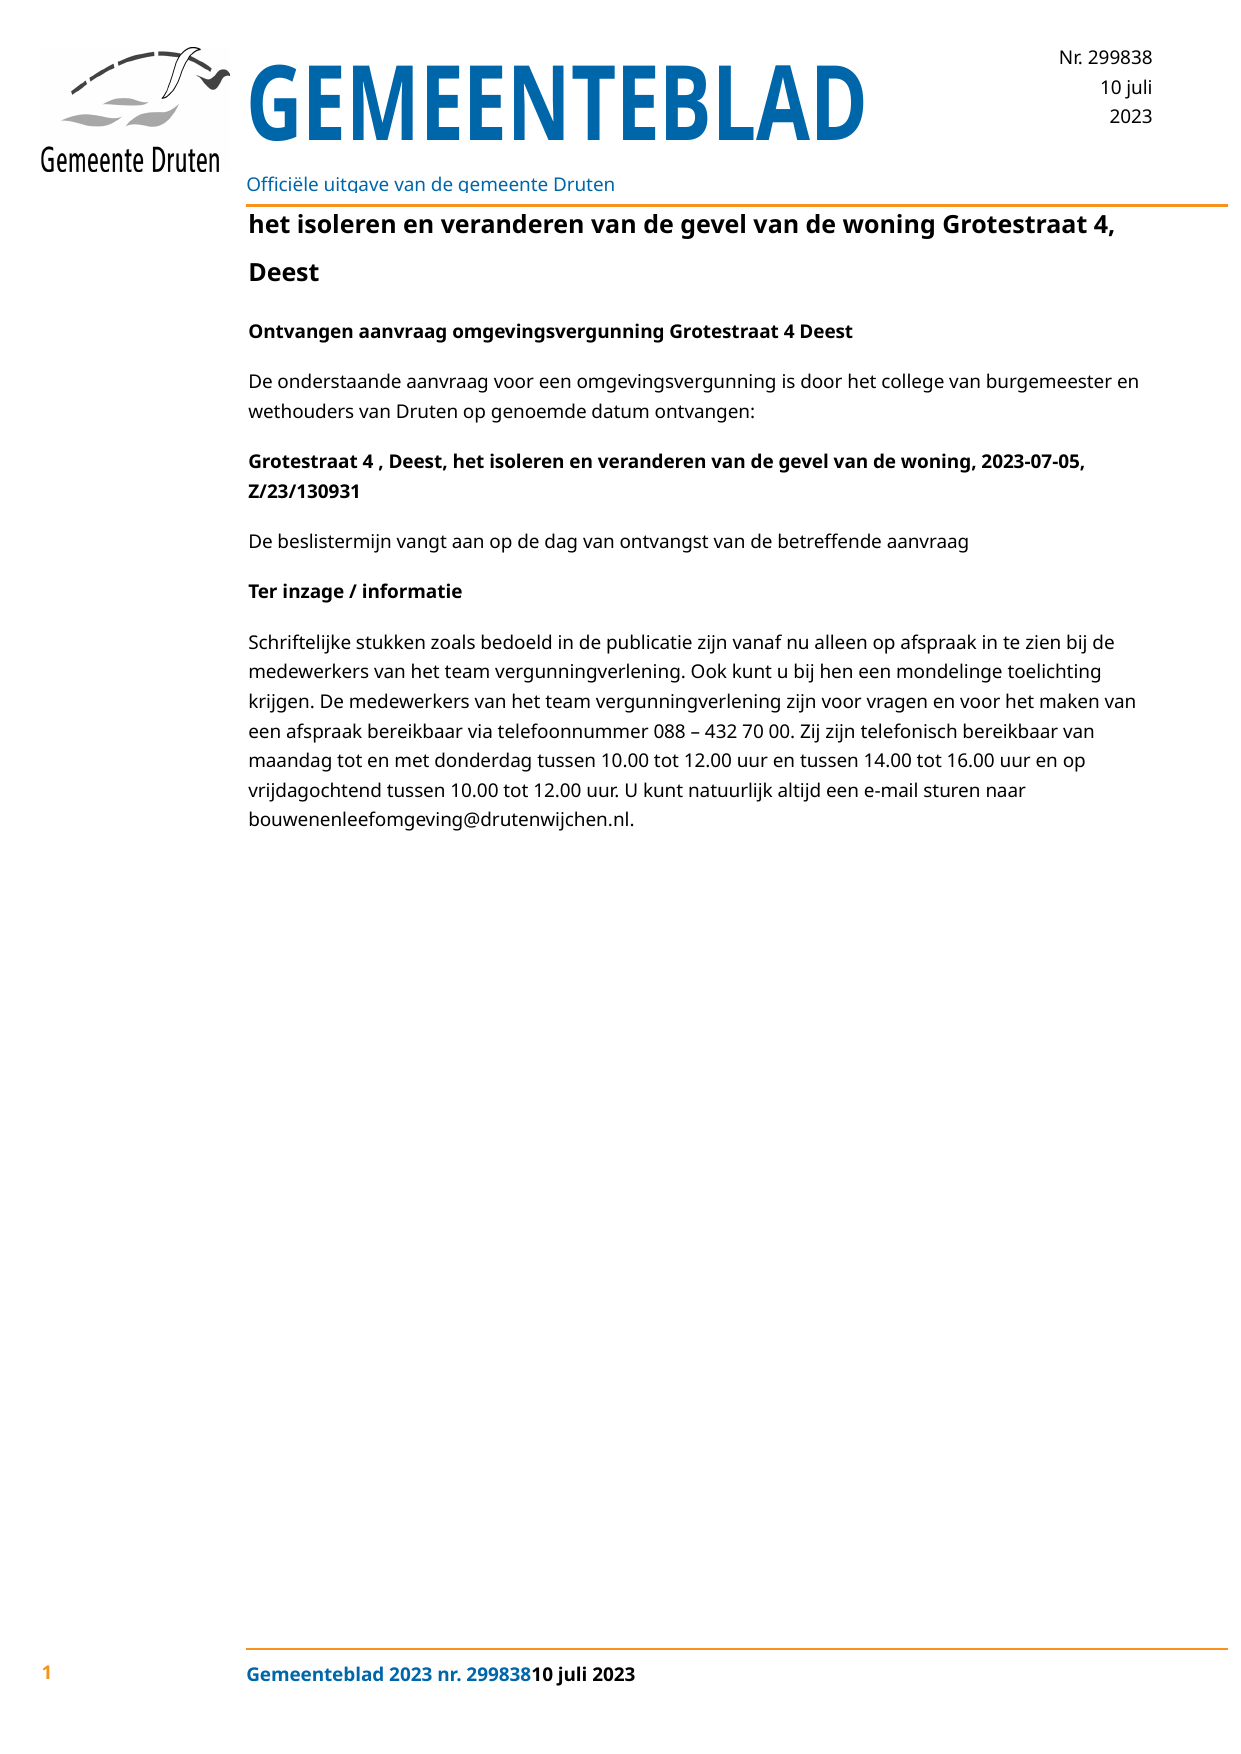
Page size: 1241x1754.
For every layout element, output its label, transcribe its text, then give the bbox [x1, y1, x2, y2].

text Grotestraat 4 , Deest, het isoleren en veranderen van de gevel van de woning, 2023-07-05, Z/23/130931 [248, 448, 1152, 504]
text De beslistermijn vangt aan op de dag van ontvangst van de betreffende aanvraag [248, 528, 1152, 554]
text Ter inzage / informatie [248, 579, 1152, 604]
text het isoleren en veranderen van de gevel van de woning Grotestraat 4, Deest [248, 207, 1152, 288]
text Schriftelijke stukken zoals bedoeld in de publicatie zijn vanaf nu alleen op afspraak in te zien bij de medewerkers van het team vergunningverlening. Ook kunt u bij hen een mondelinge toelichting krijgen. De medewerkers van het team vergunningverlening zijn voor vragen en voor het maken van een afspraak bereikbaar via telefoonnummer 088 – 432 70 00. Zij zijn telefonisch bereikbaar van maandag tot en met donderdag tussen 10.00 tot 12.00 uur en tussen 14.00 tot 16.00 uur en op vrijdagochtend tussen 10.00 tot 12.00 uur. U kunt natuurlijk altijd een e-mail sturen naar bouwenenleefomgeving@drutenwijchen.nl. [248, 629, 1152, 832]
text De onderstaande aanvraag voor een omgevingsvergunning is door het college van burgemeester en wethouders van Druten op genoemde datum ontvangen: [248, 368, 1152, 424]
text Ontvangen aanvraag omgevingsvergunning Grotestraat 4 Deest [248, 318, 1152, 344]
picture [41, 47, 231, 172]
